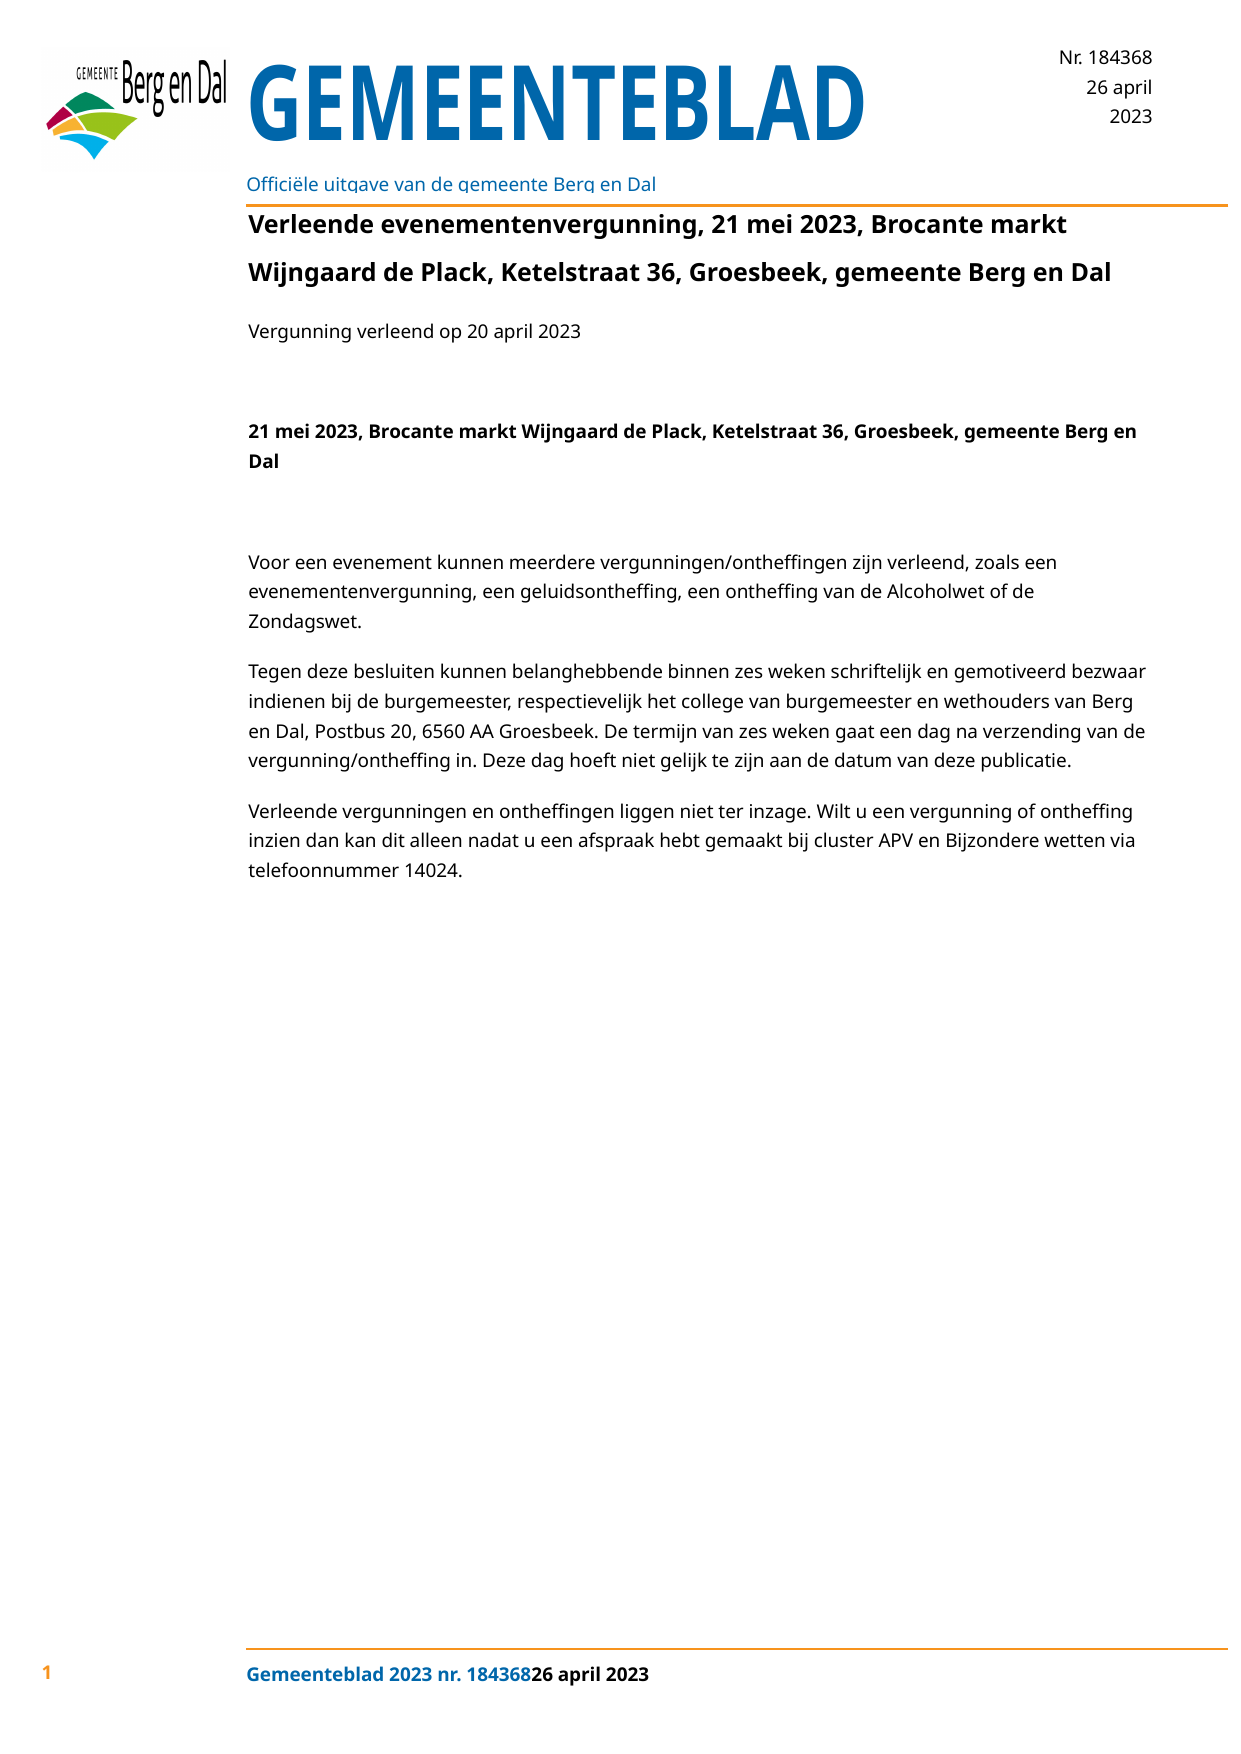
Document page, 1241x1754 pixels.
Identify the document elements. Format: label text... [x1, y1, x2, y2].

text Tegen deze besluiten kunnen belanghebbende binnen zes weken schriftelijk en gemotiveerd bezwaar indienen bij de burgemeester, respectievelijk het college van burgemeester en wethouders van Berg en Dal, Postbus 20, 6560 AA Groesbeek. De termijn van zes weken gaat een dag na verzending van de vergunning/ontheffing in. Deze dag hoeft niet gelijk te zijn aan de datum van deze publicatie. [248, 659, 1152, 773]
picture [41, 47, 231, 172]
text 21 mei 2023, Brocante markt Wijngaard de Plack, Ketelstraat 36, Groesbeek, gemeente Berg en Dal [248, 419, 1152, 474]
text Voor een evenement kunnen meerdere vergunningen/ontheffingen zijn verleend, zoals een evenementenvergunning, een geluidsontheffing, een ontheffing van de Alcoholwet of de Zondagswet. [248, 549, 1152, 634]
text Vergunning verleend op 20 april 2023 [248, 318, 1152, 344]
text Verleende evenementenvergunning, 21 mei 2023, Brocante markt Wijngaard de Plack, Ketelstraat 36, Groesbeek, gemeente Berg en Dal [248, 207, 1152, 288]
text Verleende vergunningen en ontheffingen liggen niet ter inzage. Wilt u een vergunning of ontheffing inzien dan kan dit alleen nadat u een afspraak hebt gemaakt bij cluster APV en Bijzondere wetten via telefoonnummer 14024. [248, 798, 1152, 883]
